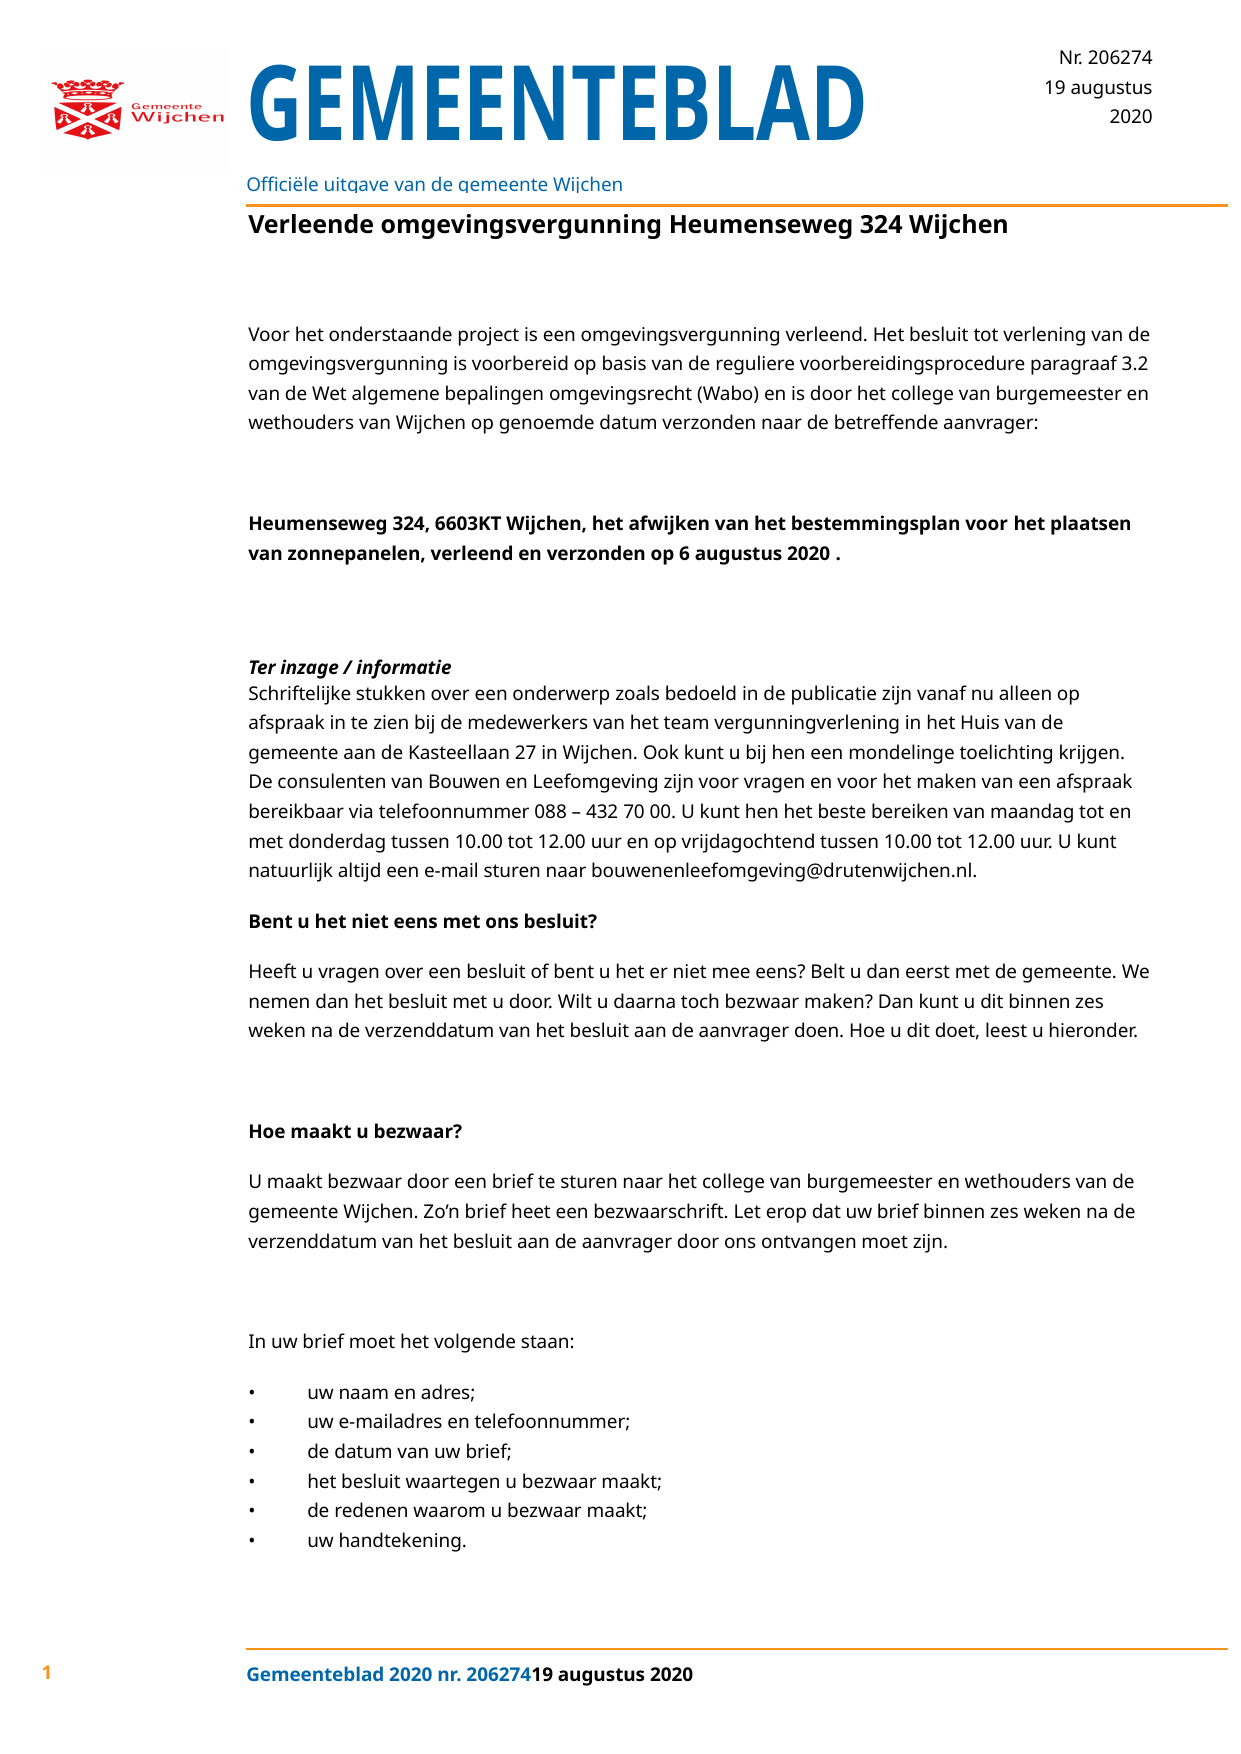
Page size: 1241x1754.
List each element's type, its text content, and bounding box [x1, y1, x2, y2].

text U maakt bezwaar door een brief te sturen naar het college van burgemeester en wethouders van de gemeente Wijchen. Zo’n brief heet een bezwaarschrift. Let erop dat uw brief binnen zes weken na de verzenddatum van het besluit aan de aanvrager door ons ontvangen moet zijn. [248, 1169, 1152, 1254]
text In uw brief moet het volgende staan: [248, 1329, 1152, 1354]
list de datum van uw brief; [248, 1438, 1152, 1464]
text Hoe maakt u bezwaar? [248, 1118, 1152, 1144]
text Voor het onderstaande project is een omgevingsvergunning verleend. Het besluit tot verlening van de omgevingsvergunning is voorbereid op basis van de reguliere voorbereidingsprocedure paragraaf 3.2 van de Wet algemene bepalingen omgevingsrecht (Wabo) en is door het college van burgemeester en wethouders van Wijchen op genoemde datum verzonden naar de betreffende aanvrager: [248, 321, 1152, 435]
text Verleende omgevingsvergunning Heumenseweg 324 Wijchen [248, 207, 1152, 241]
text Ter inzage / informatie [248, 654, 1152, 680]
picture [41, 47, 231, 172]
list uw naam en adres; [248, 1379, 1152, 1405]
text Schriftelijke stukken over een onderwerp zoals bedoeld in de publicatie zijn vanaf nu alleen op afspraak in te zien bij de medewerkers van het team vergunningverlening in het Huis van de gemeente aan de Kasteellaan 27 in Wijchen. Ook kunt u bij hen een mondelinge toelichting krijgen. De consulenten van Bouwen en Leefomgeving zijn voor vragen en voor het maken van een afspraak bereikbaar via telefoonnummer 088 – 432 70 00. U kunt hen het beste bereiken van maandag tot en met donderdag tussen 10.00 tot 12.00 uur en op vrijdagochtend tussen 10.00 tot 12.00 uur. U kunt natuurlijk altijd een e-mail sturen naar bouwenenleefomgeving@drutenwijchen.nl. [248, 680, 1152, 883]
list uw e-mailadres en telefoonnummer; [248, 1409, 1152, 1434]
text Bent u het niet eens met ons besluit? [248, 908, 1152, 934]
text Heumenseweg 324, 6603KT Wijchen, het afwijken van het bestemmingsplan voor het plaatsen van zonnepanelen, verleend en verzonden op 6 augustus 2020 . [248, 510, 1152, 566]
text Heeft u vragen over een besluit of bent u het er niet mee eens? Belt u dan eerst met de gemeente. We nemen dan het besluit met u door. Wilt u daarna toch bezwaar maken? Dan kunt u dit binnen zes weken na de verzenddatum van het besluit aan de aanvrager doen. Hoe u dit doet, leest u hieronder. [248, 958, 1152, 1043]
list het besluit waartegen u bezwaar maakt; [248, 1468, 1152, 1494]
list de redenen waarom u bezwaar maakt; [248, 1497, 1152, 1523]
list uw handtekening. [248, 1527, 1152, 1553]
